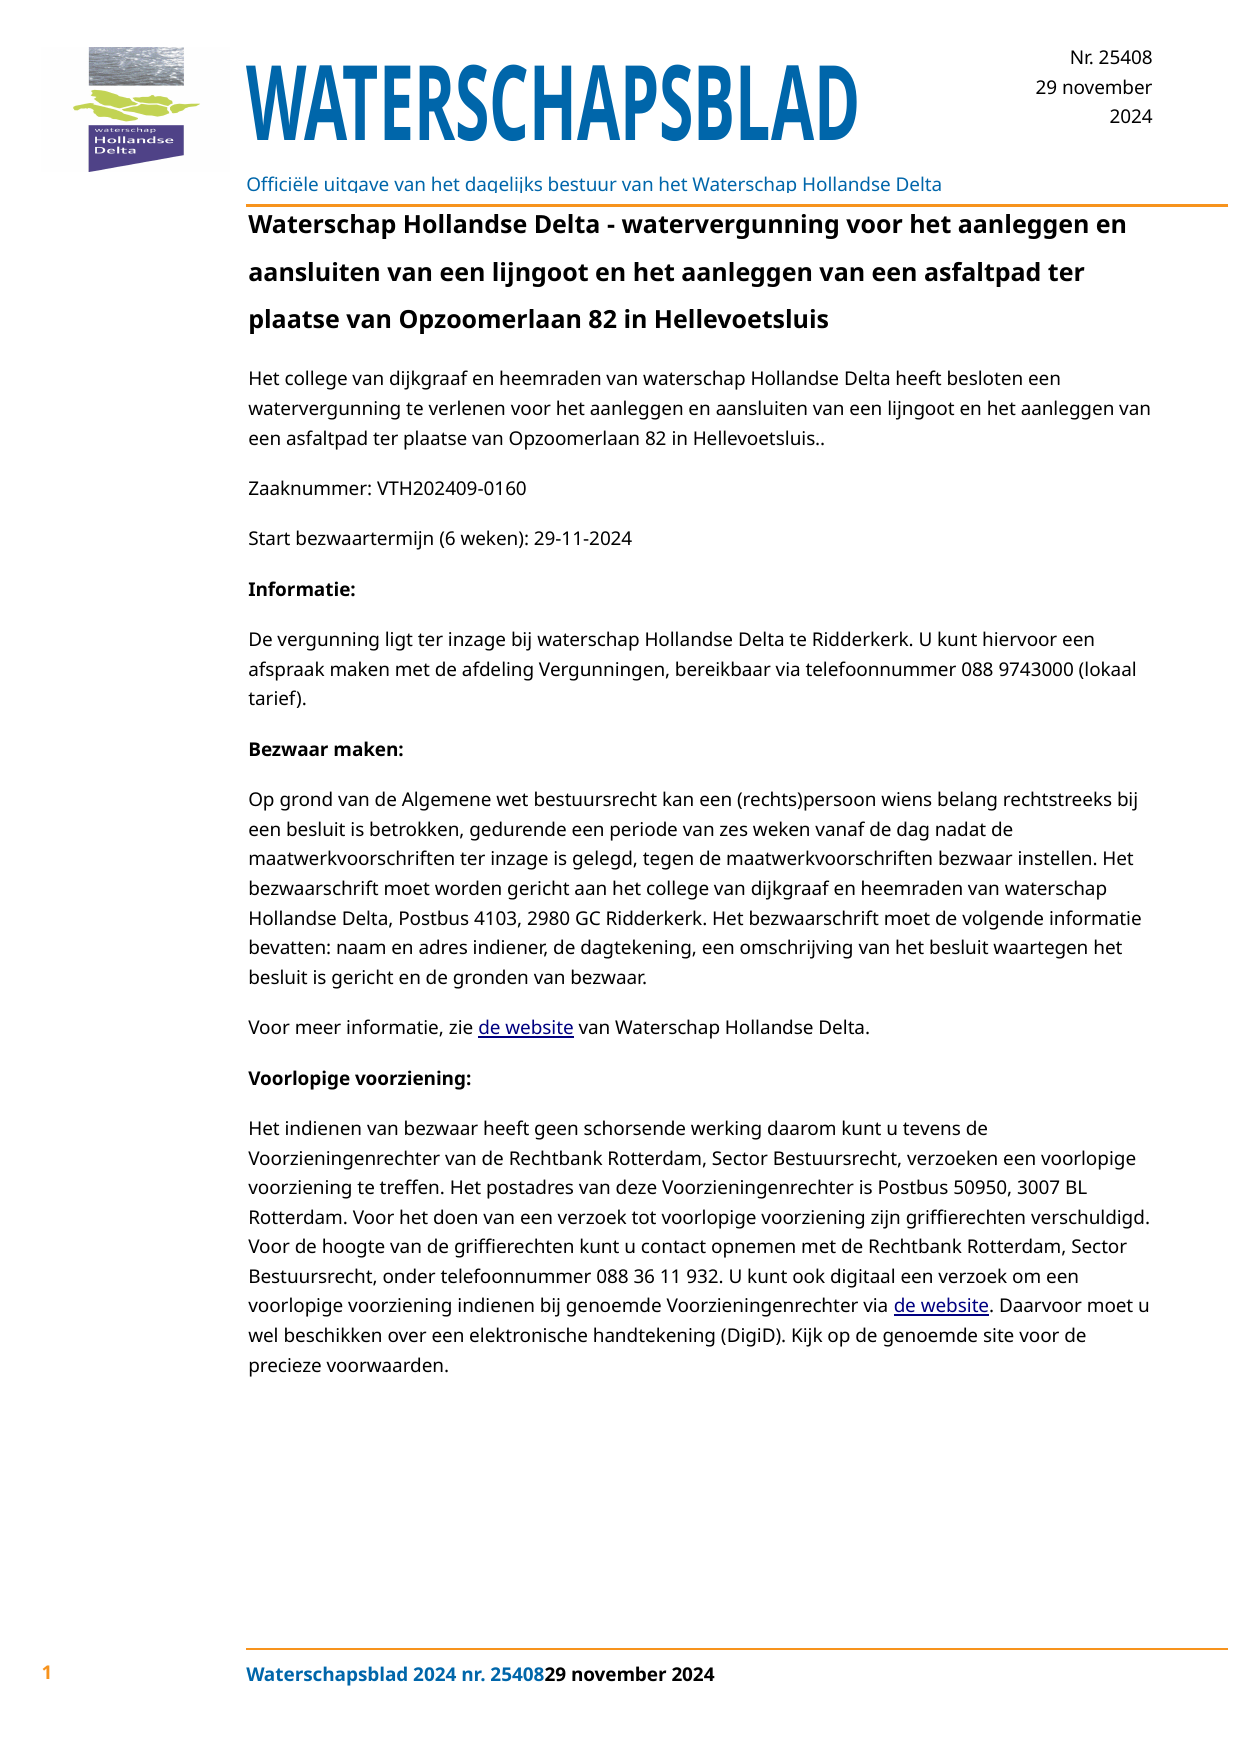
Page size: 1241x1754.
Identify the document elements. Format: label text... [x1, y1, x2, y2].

text Op grond van de Algemene wet bestuursrecht kan een (rechts)persoon wiens belang rechtstreeks bij een besluit is betrokken, gedurende een periode van zes weken vanaf de dag nadat de maatwerkvoorschriften ter inzage is gelegd, tegen de maatwerkvoorschriften bezwaar instellen. Het bezwaarschrift moet worden gericht aan het college van dijkgraaf en heemraden van waterschap Hollandse Delta, Postbus 4103, 2980 GC Ridderkerk. Het bezwaarschrift moet de volgende informatie bevatten: naam en adres indiener, de dagtekening, een omschrijving van het besluit waartegen het besluit is gericht en de gronden van bezwaar. [248, 786, 1152, 989]
text Start bezwaartermijn (6 weken): 29-11-2024 [248, 526, 1152, 551]
text Bezwaar maken: [248, 736, 1152, 762]
text De vergunning ligt ter inzage bij waterschap Hollandse Delta te Ridderkerk. U kunt hiervoor een afspraak maken met de afdeling Vergunningen, bereikbaar via telefoonnummer 088 9743000 (lokaal tarief). [248, 626, 1152, 711]
text Voorlopige voorziening: [248, 1065, 1152, 1090]
text Voor meer informatie, zie de website van Waterschap Hollandse Delta. [248, 1014, 1152, 1040]
text Het indienen van bezwaar heeft geen schorsende werking daarom kunt u tevens de Voorzieningenrechter van de Rechtbank Rotterdam, Sector Bestuursrecht, verzoeken een voorlopige voorziening te treffen. Het postadres van deze Voorzieningenrechter is Postbus 50950, 3007 BL Rotterdam. Voor het doen van een verzoek tot voorlopige voorziening zijn griffierechten verschuldigd. Voor de hoogte van de griffierechten kunt u contact opnemen met de Rechtbank Rotterdam, Sector Bestuursrecht, onder telefoonnummer 088 36 11 932. U kunt ook digitaal een verzoek om een voorlopige voorziening indienen bij genoemde Voorzieningenrechter via de website. Daarvoor moet u wel beschikken over een elektronische handtekening (DigiD). Kijk op de genoemde site voor de precieze voorwaarden. [248, 1115, 1152, 1377]
picture [41, 47, 231, 172]
text Waterschap Hollandse Delta - watervergunning voor het aanleggen en aansluiten van een lijngoot en het aanleggen van een asfaltpad ter plaatse van Opzoomerlaan 82 in Hellevoetsluis [248, 207, 1152, 336]
text Zaaknummer: VTH202409-0160 [248, 475, 1152, 501]
text Informatie: [248, 576, 1152, 602]
text Het college van dijkgraaf en heemraden van waterschap Hollandse Delta heeft besloten een watervergunning te verlenen voor het aanleggen en aansluiten van een lijngoot en het aanleggen van een asfaltpad ter plaatse van Opzoomerlaan 82 in Hellevoetsluis.. [248, 366, 1152, 450]
